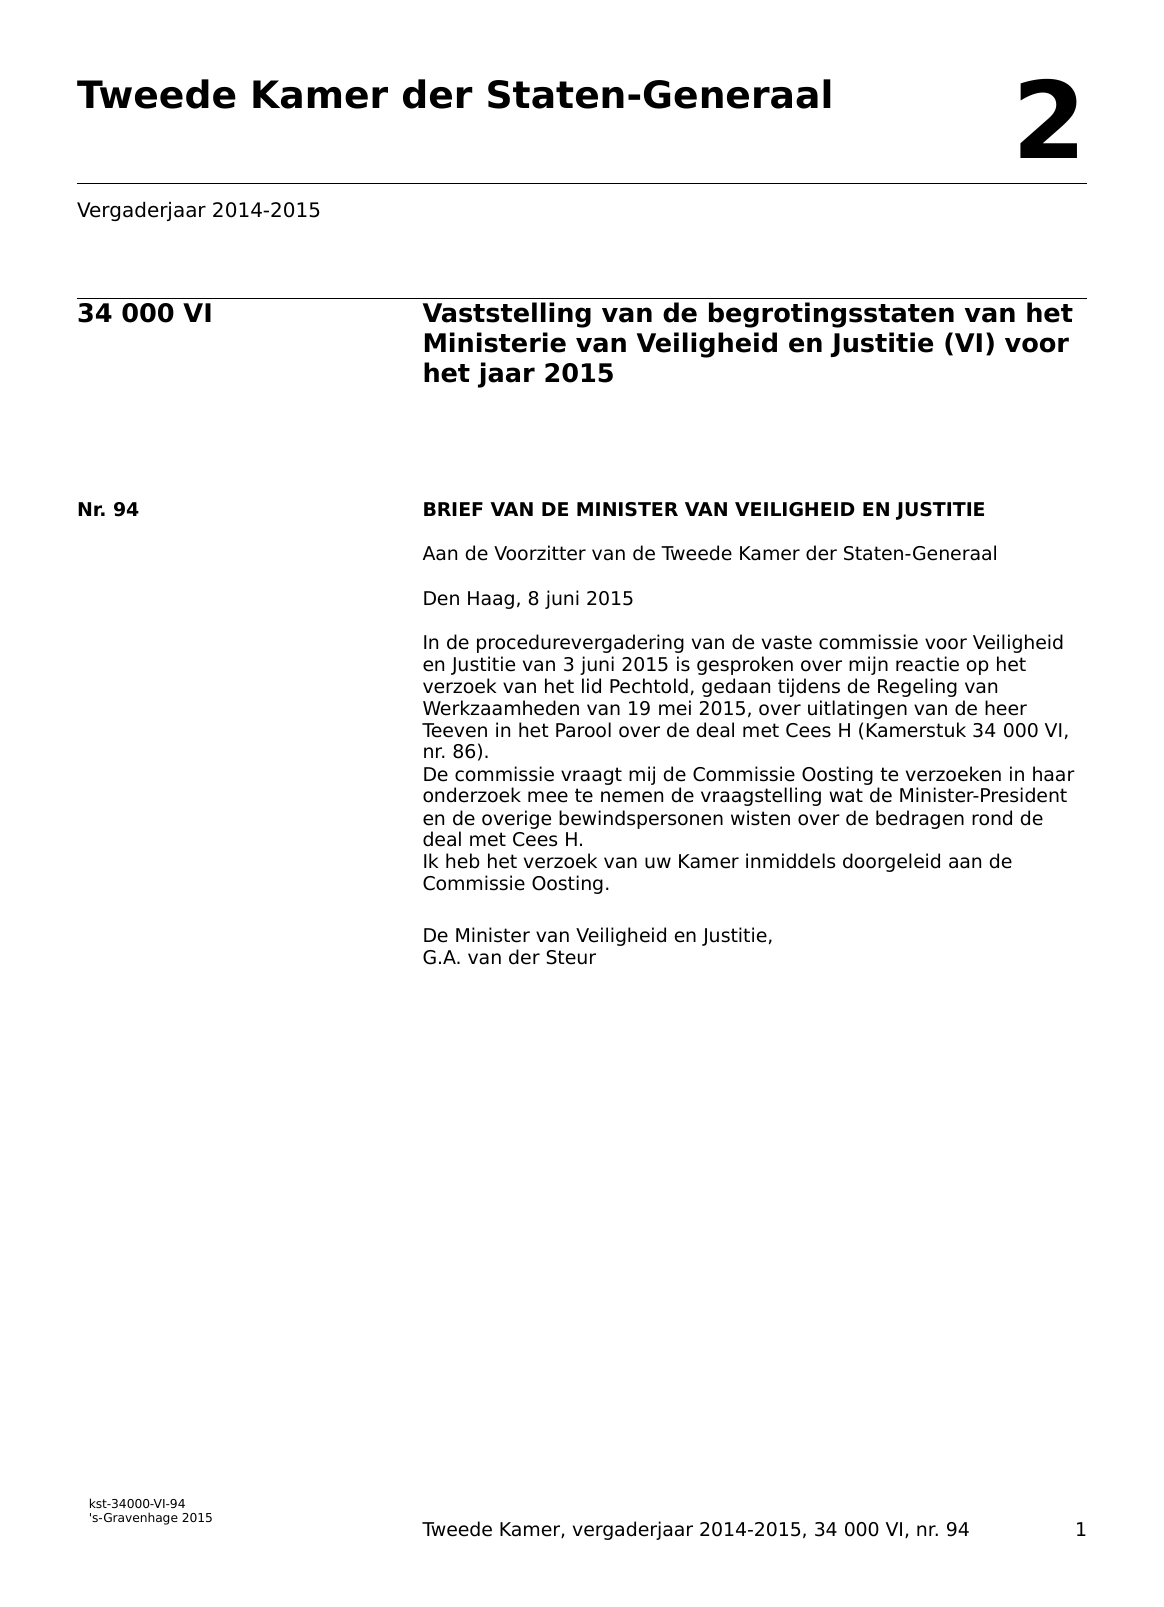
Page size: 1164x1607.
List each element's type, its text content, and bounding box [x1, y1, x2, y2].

text De commissie vraagt mij de Commissie Oosting te verzoeken in haar onderzoek mee te nemen de vraagstelling wat de Minister-President en de overige bewindspersonen wisten over de bedragen rond de deal met Cees H. [422, 763, 1087, 851]
text 's-Gravenhage 2015 [88, 1511, 323, 1525]
text De Minister van Veiligheid en Justitie, G.A. van der Steur [422, 925, 1087, 969]
text Den Haag, 8 juni 2015 [422, 587, 1087, 609]
text Ik heb het verzoek van uw Kamer inmiddels doorgeleid aan de Commissie Oosting. [422, 851, 1087, 895]
subtitle Nr. 94 BRIEF VAN DE MINISTER VAN VEILIGHEID EN JUSTITIE [77, 499, 1087, 521]
subtitle 34 000 VI Vaststelling van de begrotingsstaten van het Ministerie van Veiligheid en Justitie (VI) voor het jaar 2015 [77, 299, 1087, 388]
table_header Tweede Kamer der Staten-Generaal [77, 59, 886, 183]
table_header 2 [886, 59, 1087, 183]
text kst-34000-VI-94 [88, 1497, 323, 1511]
table_cell Vergaderjaar 2014-2015 [77, 184, 1087, 298]
text In de procedurevergadering van de vaste commissie voor Veiligheid en Justitie van 3 juni 2015 is gesproken over mijn reactie op het verzoek van het lid Pechtold, gedaan tijdens de Regeling van Werkzaamheden van 19 mei 2015, over uitlatingen van de heer Teeven in het Parool over de deal met Cees H (Kamerstuk 34 000 VI, nr. 86). [422, 632, 1087, 763]
text Aan de Voorzitter van de Tweede Kamer der Staten-Generaal [422, 543, 1087, 565]
